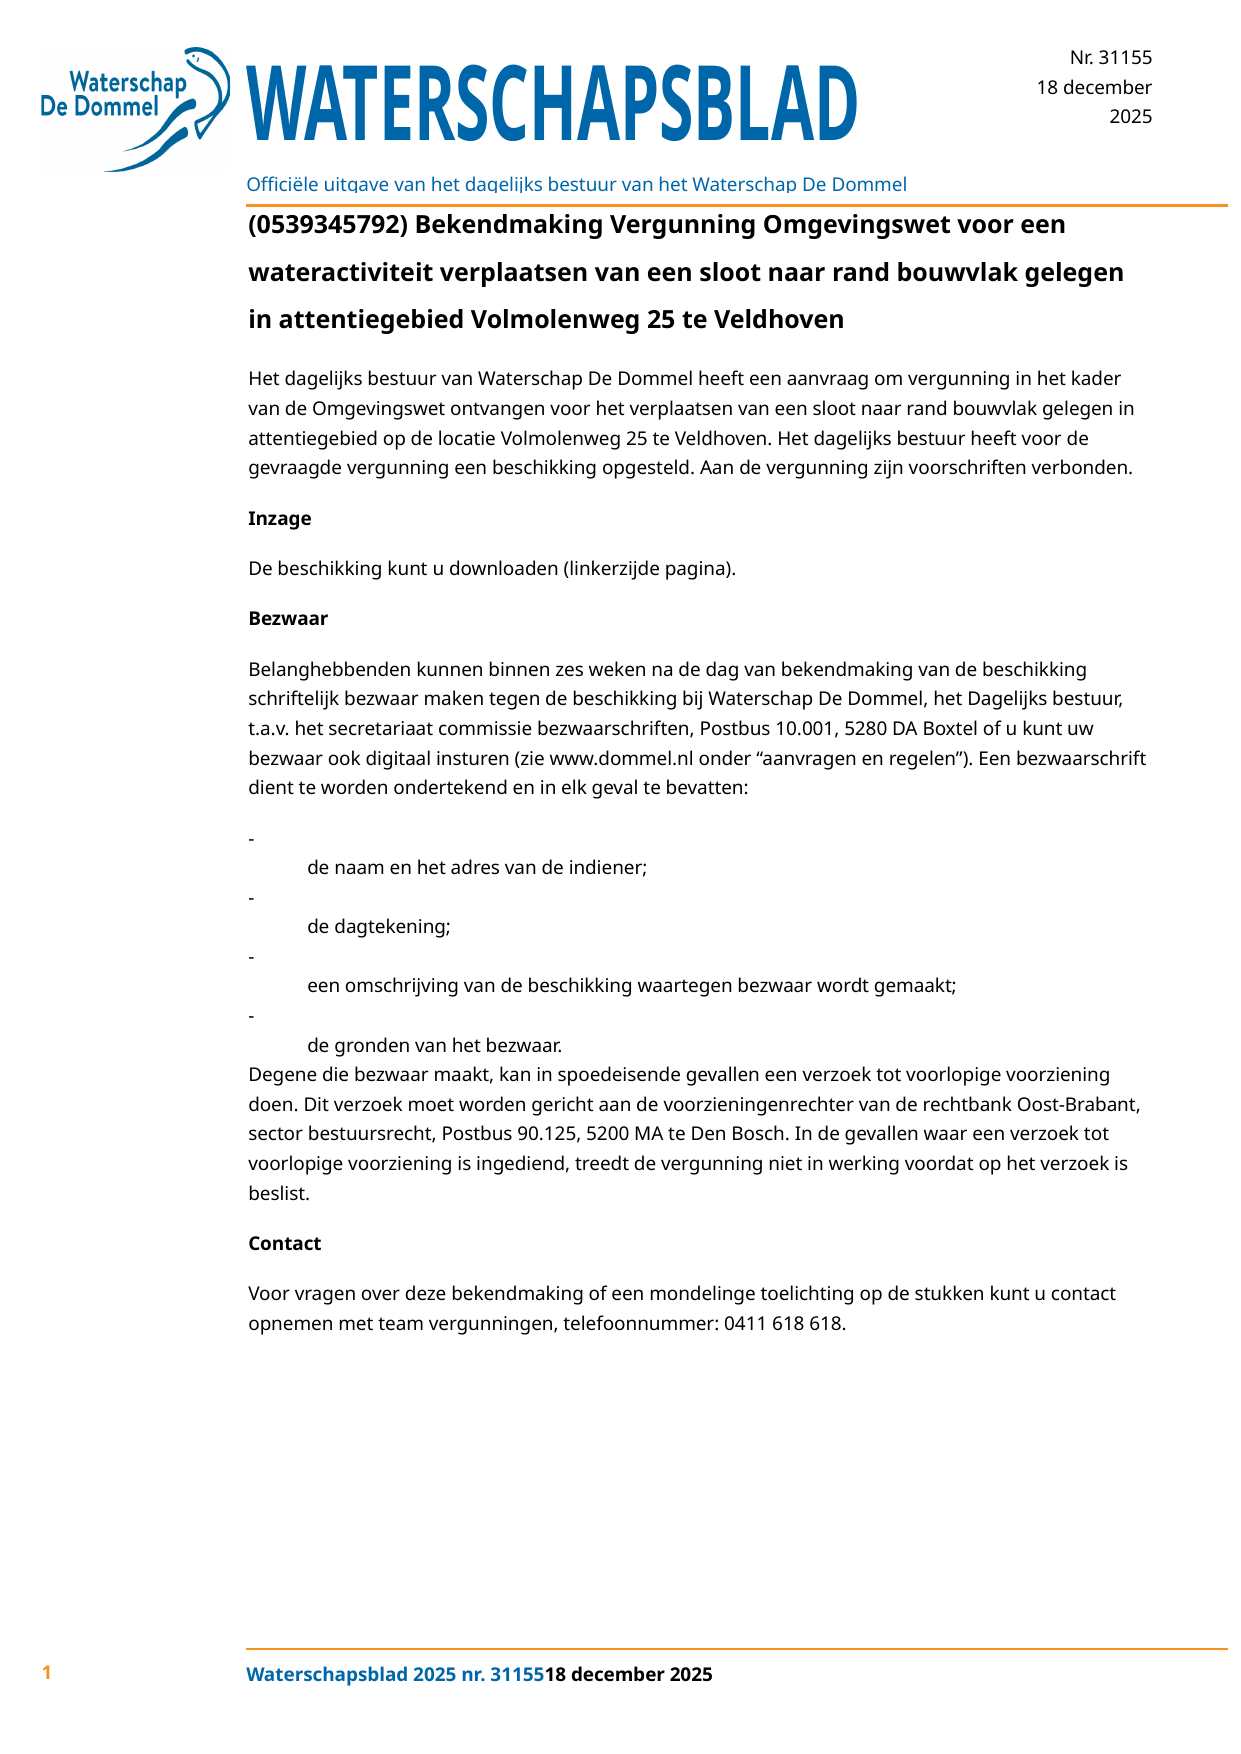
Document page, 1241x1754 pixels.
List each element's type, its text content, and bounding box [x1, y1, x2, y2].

picture [204, 47, 231, 76]
text Het dagelijks bestuur van Waterschap De Dommel heeft een aanvraag om vergunning in het kader van de Omgevingswet ontvangen voor het verplaatsen van een sloot naar rand bouwvlak gelegen in attentiegebied op de locatie Volmolenweg 25 te Veldhoven. Het dagelijks bestuur heeft voor de gevraagde vergunning een beschikking opgesteld. Aan de vergunning zijn voorschriften verbonden. [248, 366, 1152, 480]
list de naam en het adres van de indiener; [248, 854, 1152, 880]
text Belanghebbenden kunnen binnen zes weken na de dag van bekendmaking van de beschikking schriftelijk bezwaar maken tegen de beschikking bij Waterschap De Dommel, het Dagelijks bestuur, t.a.v. het secretariaat commissie bezwaarschriften, Postbus 10.001, 5280 DA Boxtel of u kunt uw bezwaar ook digitaal insturen (zie www.dommel.nl onder “aanvragen en regelen”). Een bezwaarschrift dient te worden ondertekend en in elk geval te bevatten: [248, 656, 1152, 800]
text Voor vragen over deze bekendmaking of een mondelinge toelichting op de stukken kunt u contact opnemen met team vergunningen, telefoonnummer: 0411 618 618. [248, 1281, 1152, 1336]
picture [198, 118, 210, 131]
text Degene die bezwaar maakt, kan in spoedeisende gevallen een verzoek tot voorlopige voorziening doen. Dit verzoek moet worden gericht aan de voorzieningenrechter van de rechtbank Oost-Brabant, sector bestuursrecht, Postbus 90.125, 5200 MA te Den Bosch. In de gevallen waar een verzoek tot voorlopige voorziening is ingediend, treedt de vergunning niet in werking voordat op het verzoek is beslist. [248, 1061, 1152, 1205]
list de gronden van het bezwaar. [248, 1032, 1152, 1057]
list de dagtekening; [248, 913, 1152, 939]
list een omschrijving van de beschikking waartegen bezwaar wordt gemaakt; [248, 973, 1152, 998]
text Inzage [248, 505, 1152, 530]
text Bezwaar [248, 606, 1152, 631]
picture [45, 99, 51, 111]
text (0539345792) Bekendmaking Vergunning Omgevingswet voor een wateractiviteit verplaatsen van een sloot naar rand bouwvlak gelegen in attentiegebied Volmolenweg 25 te Veldhoven [248, 207, 1152, 336]
picture [41, 47, 231, 172]
text Contact [248, 1230, 1152, 1256]
text De beschikking kunt u downloaden (linkerzijde pagina). [248, 555, 1152, 581]
